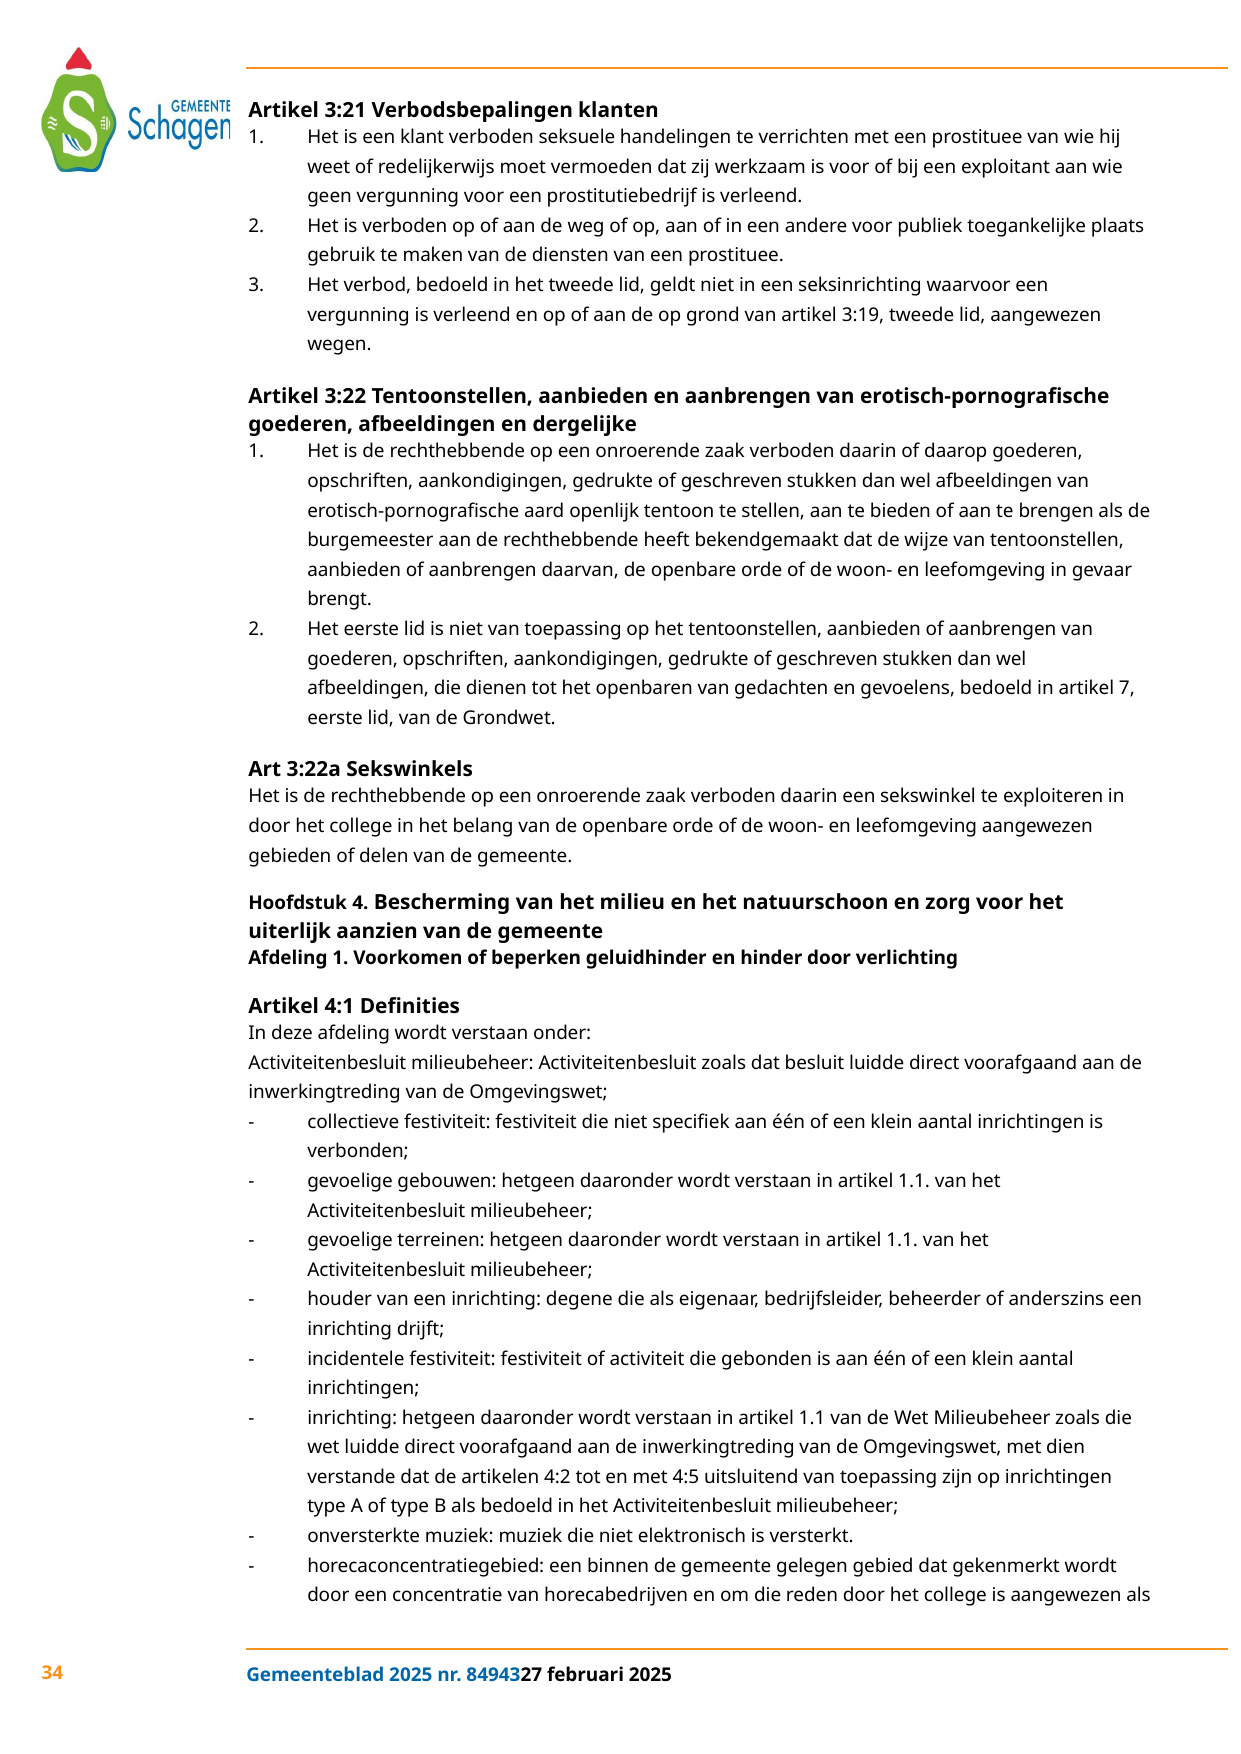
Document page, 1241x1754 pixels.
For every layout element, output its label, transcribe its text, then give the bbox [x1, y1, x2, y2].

text Artikel 3:21 Verbodsbepalingen klanten [248, 95, 1152, 123]
list houder van een inrichting: degene die als eigenaar, bedrijfsleider, beheerder of anderszins een inrichting drijft; [248, 1286, 1152, 1341]
text Activiteitenbesluit milieubeheer: Activiteitenbesluit zoals dat besluit luidde direct voorafgaand aan de inwerkingtreding van de Omgevingswet; [248, 1049, 1152, 1104]
list Het eerste lid is niet van toepassing op het tentoonstellen, aanbieden of aanbrengen van goederen, opschriften, aankondigingen, gedrukte of geschreven stukken dan wel afbeeldingen, die dienen tot het openbaren van gedachten en gevoelens, bedoeld in artikel 7, eerste lid, van de Grondwet. [248, 615, 1152, 729]
list inrichting: hetgeen daaronder wordt verstaan in artikel 1.1 van de Wet Milieubeheer zoals die wet luidde direct voorafgaand aan de inwerkingtreding van de Omgevingswet, met dien verstande dat de artikelen 4:2 tot en met 4:5 uitsluitend van toepassing zijn op inrichtingen type A of type B als bedoeld in het Activiteitenbesluit milieubeheer; [248, 1404, 1152, 1518]
picture [41, 47, 231, 172]
list Het is de rechthebbende op een onroerende zaak verboden daarin of daarop goederen, opschriften, aankondigingen, gedrukte of geschreven stukken dan wel afbeeldingen van erotisch-pornografische aard openlijk tentoon te stellen, aan te bieden of aan te brengen als de burgemeester aan de rechthebbende heeft bekendgemaakt dat de wijze van tentoonstellen, aanbieden of aanbrengen daarvan, de openbare orde of de woon- en leefomgeving in gevaar brengt. [248, 438, 1152, 611]
list Het verbod, bedoeld in het tweede lid, geldt niet in een seksinrichting waarvoor een vergunning is verleend en op of aan de op grond van artikel 3:19, tweede lid, aangewezen wegen. [248, 271, 1152, 356]
text Artikel 3:22 Tentoonstellen, aanbieden en aanbrengen van erotisch-pornografische goederen, afbeeldingen en dergelijke [248, 381, 1152, 438]
text Het is de rechthebbende op een onroerende zaak verboden daarin een sekswinkel te exploiteren in door het college in het belang van de openbare orde of de woon- en leefomgeving aangewezen gebieden of delen van de gemeente. [248, 783, 1152, 868]
list gevoelige gebouwen: hetgeen daaronder wordt verstaan in artikel 1.1. van het Activiteitenbesluit milieubeheer; [248, 1167, 1152, 1223]
text Artikel 4:1 Definities [248, 991, 1152, 1019]
list Het is een klant verboden seksuele handelingen te verrichten met een prostituee van wie hij weet of redelijkerwijs moet vermoeden dat zij werkzaam is voor of bij een exploitant aan wie geen vergunning voor een prostitutiebedrijf is verleend. [248, 123, 1152, 208]
list collectieve festiviteit: festiviteit die niet specifiek aan één of een klein aantal inrichtingen is verbonden; [248, 1108, 1152, 1163]
text Art 3:22a Sekswinkels [248, 754, 1152, 783]
list gevoelige terreinen: hetgeen daaronder wordt verstaan in artikel 1.1. van het Activiteitenbesluit milieubeheer; [248, 1226, 1152, 1282]
text Hoofdstuk 4. Bescherming van het milieu en het natuurschoon en zorg voor het uiterlijk aanzien van de gemeente [248, 887, 1152, 944]
list Het is verboden op of aan de weg of op, aan of in een andere voor publiek toegankelijke plaats gebruik te maken van de diensten van een prostituee. [248, 212, 1152, 267]
list onversterkte muziek: muziek die niet elektronisch is versterkt. [248, 1522, 1152, 1548]
list horecaconcentratiegebied: een binnen de gemeente gelegen gebied dat gekenmerkt wordt door een concentratie van horecabedrijven en om die reden door het college is aangewezen als [248, 1552, 1152, 1607]
text In deze afdeling wordt verstaan onder: [248, 1019, 1152, 1045]
text Afdeling 1. Voorkomen of beperken geluidhinder en hinder door verlichting [248, 944, 1152, 970]
list incidentele festiviteit: festiviteit of activiteit die gebonden is aan één of een klein aantal inrichtingen; [248, 1345, 1152, 1400]
